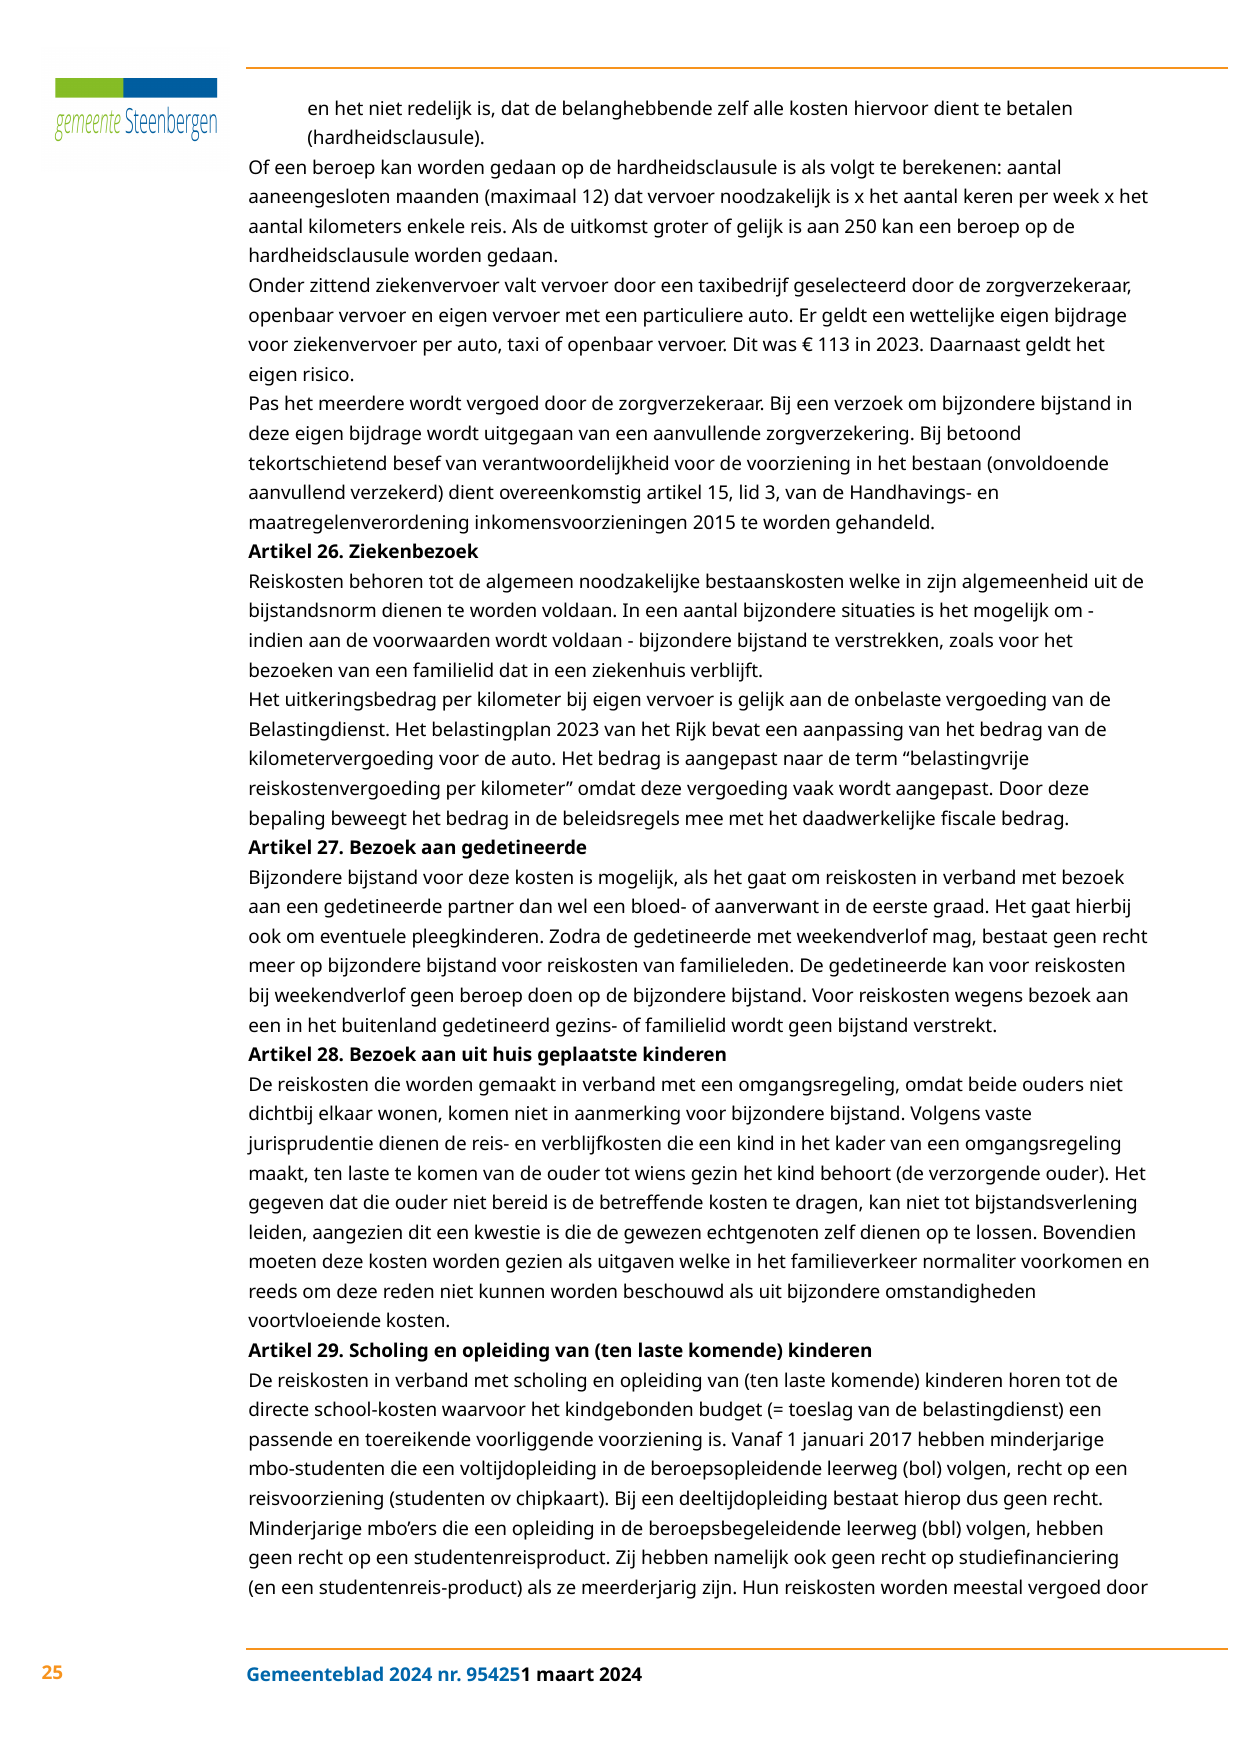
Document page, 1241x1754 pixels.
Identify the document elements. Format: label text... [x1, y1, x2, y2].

text Minderjarige mbo’ers die een opleiding in de beroepsbegeleidende leerweg (bbl) volgen, hebben geen recht op een studentenreisproduct. Zij hebben namelijk ook geen recht op studiefinanciering (en een studentenreis-product) als ze meerderjarig zijn. Hun reiskosten worden meestal vergoed door [248, 1515, 1152, 1600]
text De reiskosten in verband met scholing en opleiding van (ten laste komende) kinderen horen tot de directe school-kosten waarvoor het kindgebonden budget (= toeslag van de belastingdienst) een passende en toereikende voorliggende voorziening is. Vanaf 1 januari 2017 hebben minderjarige mbo-studenten die een voltijdopleiding in de beroepsopleidende leerweg (bol) volgen, recht op een reisvoorziening (studenten ov chipkaart). Bij een deeltijdopleiding bestaat hierop dus geen recht. [248, 1367, 1152, 1511]
text Reiskosten behoren tot de algemeen noodzakelijke bestaanskosten welke in zijn algemeenheid uit de bijstandsnorm dienen te worden voldaan. In een aantal bijzondere situaties is het mogelijk om - indien aan de voorwaarden wordt voldaan - bijzondere bijstand te verstrekken, zoals voor het bezoeken van een familielid dat in een ziekenhuis verblijft. [248, 568, 1152, 683]
text Artikel 27. Bezoek aan gedetineerde [248, 834, 1152, 860]
text Onder zittend ziekenvervoer valt vervoer door een taxibedrijf geselecteerd door de zorgverzekeraar, openbaar vervoer en eigen vervoer met een particuliere auto. Er geldt een wettelijke eigen bijdrage voor ziekenvervoer per auto, taxi of openbaar vervoer. Dit was € 113 in 2023. Daarnaast geldt het eigen risico. [248, 272, 1152, 387]
text Of een beroep kan worden gedaan op de hardheidsclausule is als volgt te berekenen: aantal aaneengesloten maanden (maximaal 12) dat vervoer noodzakelijk is x het aantal keren per week x het aantal kilometers enkele reis. Als de uitkomst groter of gelijk is aan 250 kan een beroep op de hardheidsclausule worden gedaan. [248, 154, 1152, 268]
text Pas het meerdere wordt vergoed door de zorgverzekeraar. Bij een verzoek om bijzondere bijstand in deze eigen bijdrage wordt uitgegaan van een aanvullende zorgverzekering. Bij betoond tekortschietend besef van verantwoordelijkheid voor de voorziening in het bestaan (onvoldoende aanvullend verzekerd) dient overeenkomstig artikel 15, lid 3, van de Handhavings- en maatregelenverordening inkomensvoorzieningen 2015 te worden gehandeld. [248, 391, 1152, 535]
list en het niet redelijk is, dat de belanghebbende zelf alle kosten hiervoor dient te betalen (hardheidsclausule). [248, 95, 1152, 150]
text Artikel 26. Ziekenbezoek [248, 538, 1152, 564]
picture [41, 47, 231, 172]
text Artikel 28. Bezoek aan uit huis geplaatste kinderen [248, 1041, 1152, 1067]
text Bijzondere bijstand voor deze kosten is mogelijk, als het gaat om reiskosten in verband met bezoek aan een gedetineerde partner dan wel een bloed- of aanverwant in de eerste graad. Het gaat hierbij ook om eventuele pleegkinderen. Zodra de gedetineerde met weekendverlof mag, bestaat geen recht meer op bijzondere bijstand voor reiskosten van familieleden. De gedetineerde kan voor reiskosten bij weekendverlof geen beroep doen op de bijzondere bijstand. Voor reiskosten wegens bezoek aan een in het buitenland gedetineerd gezins- of familielid wordt geen bijstand verstrekt. [248, 864, 1152, 1038]
text Artikel 29. Scholing en opleiding van (ten laste komende) kinderen [248, 1337, 1152, 1363]
text Het uitkeringsbedrag per kilometer bij eigen vervoer is gelijk aan de onbelaste vergoeding van de Belastingdienst. Het belastingplan 2023 van het Rijk bevat een aanpassing van het bedrag van de kilometervergoeding voor de auto. Het bedrag is aangepast naar de term “belastingvrije reiskostenvergoeding per kilometer” omdat deze vergoeding vaak wordt aangepast. Door deze bepaling beweegt het bedrag in de beleidsregels mee met het daadwerkelijke fiscale bedrag. [248, 686, 1152, 831]
text De reiskosten die worden gemaakt in verband met een omgangsregeling, omdat beide ouders niet dichtbij elkaar wonen, komen niet in aanmerking voor bijzondere bijstand. Volgens vaste jurisprudentie dienen de reis- en verblijfkosten die een kind in het kader van een omgangsregeling maakt, ten laste te komen van de ouder tot wiens gezin het kind behoort (de verzorgende ouder). Het gegeven dat die ouder niet bereid is de betreffende kosten te dragen, kan niet tot bijstandsverlening leiden, aangezien dit een kwestie is die de gewezen echtgenoten zelf dienen op te lossen. Bovendien moeten deze kosten worden gezien als uitgaven welke in het familieverkeer normaliter voorkomen en reeds om deze reden niet kunnen worden beschouwd als uit bijzondere omstandigheden voortvloeiende kosten. [248, 1071, 1152, 1333]
